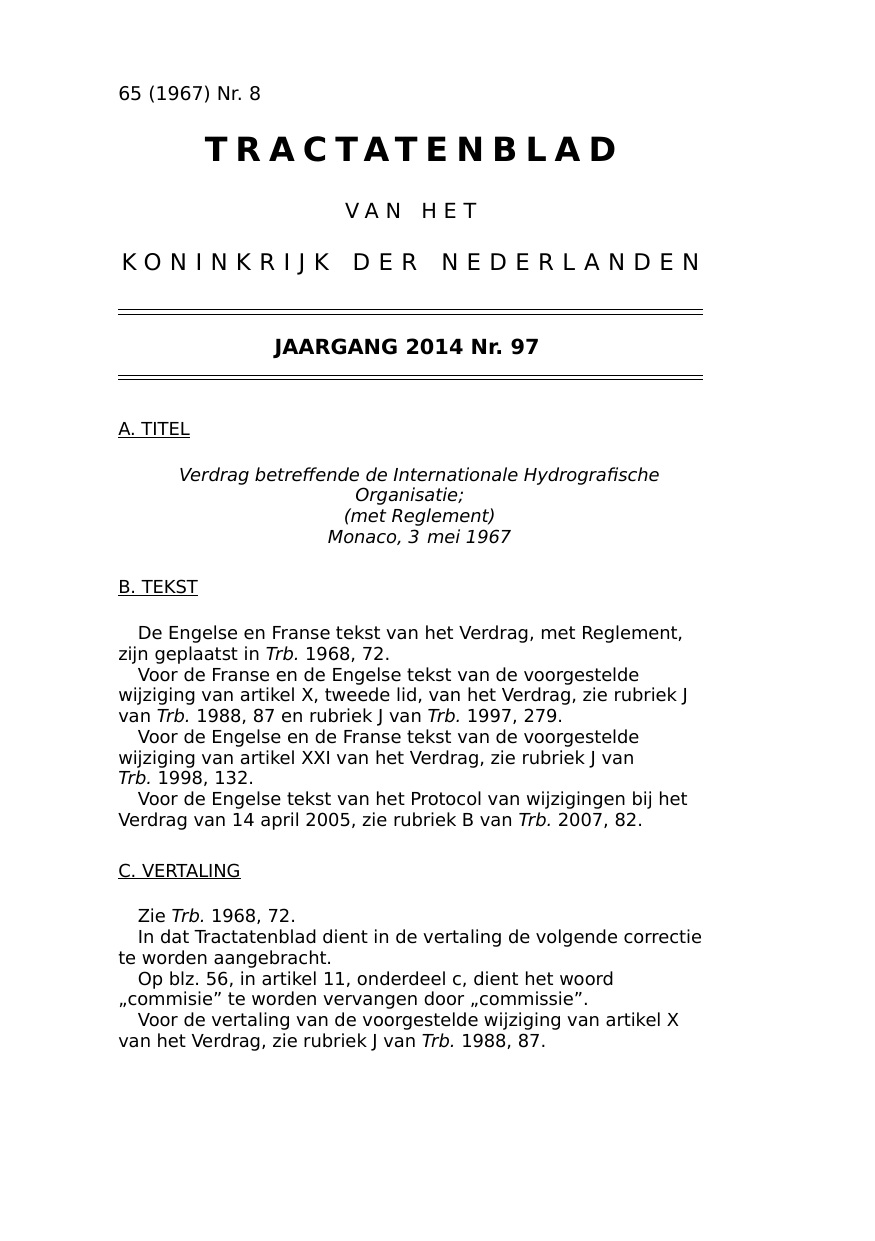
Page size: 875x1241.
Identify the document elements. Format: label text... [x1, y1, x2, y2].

subtitle C. VERTALING [118, 860, 703, 881]
subtitle A. TITEL [118, 419, 703, 439]
text In dat Tractatenblad dient in de vertaling de volgende correctie te worden aangebracht. [118, 927, 703, 968]
text Voor de Engelse tekst van het Protocol van wijzigingen bij het Verdrag van 14 april 2005, zie rubriek B van Trb. 2007, 82. [118, 789, 703, 830]
text VAN HET [118, 199, 703, 223]
text Monaco, 3 mei 1967 [118, 527, 703, 547]
text Verdrag betreffende de Internationale Hydrografische Organisatie; [118, 464, 703, 506]
text Voor de Engelse en de Franse tekst van de voorgestelde wijziging van artikel XXI van het Verdrag, zie rubriek J van Trb. 1998, 132. [118, 727, 703, 789]
text 65 (1967) Nr. 8 [118, 83, 703, 105]
text Voor de Franse en de Engelse tekst van de voorgestelde wijziging van artikel X, tweede lid, van het Verdrag, zie rubriek J van Trb. 1988, 87 en rubriek J van Trb. 1997, 279. [118, 664, 703, 727]
text TRACTATENBLAD [118, 130, 703, 169]
text Op blz. 56, in artikel 11, onderdeel c, dient het woord „commisie” te worden vervangen door „commissie”. [118, 968, 703, 1010]
text Zie Trb. 1968, 72. [118, 906, 703, 927]
text Voor de vertaling van de voorgestelde wijziging van artikel X van het Verdrag, zie rubriek J van Trb. 1988, 87. [118, 1010, 703, 1051]
text JAARGANG 2014 Nr. 97 [118, 335, 703, 359]
subtitle B. TEKST [118, 577, 703, 598]
text KONINKRIJK DER NEDERLANDEN [118, 249, 703, 276]
text (met Reglement) [118, 506, 703, 527]
text De Engelse en Franse tekst van het Verdrag, met Reglement, zijn geplaatst in Trb. 1968, 72. [118, 623, 703, 664]
